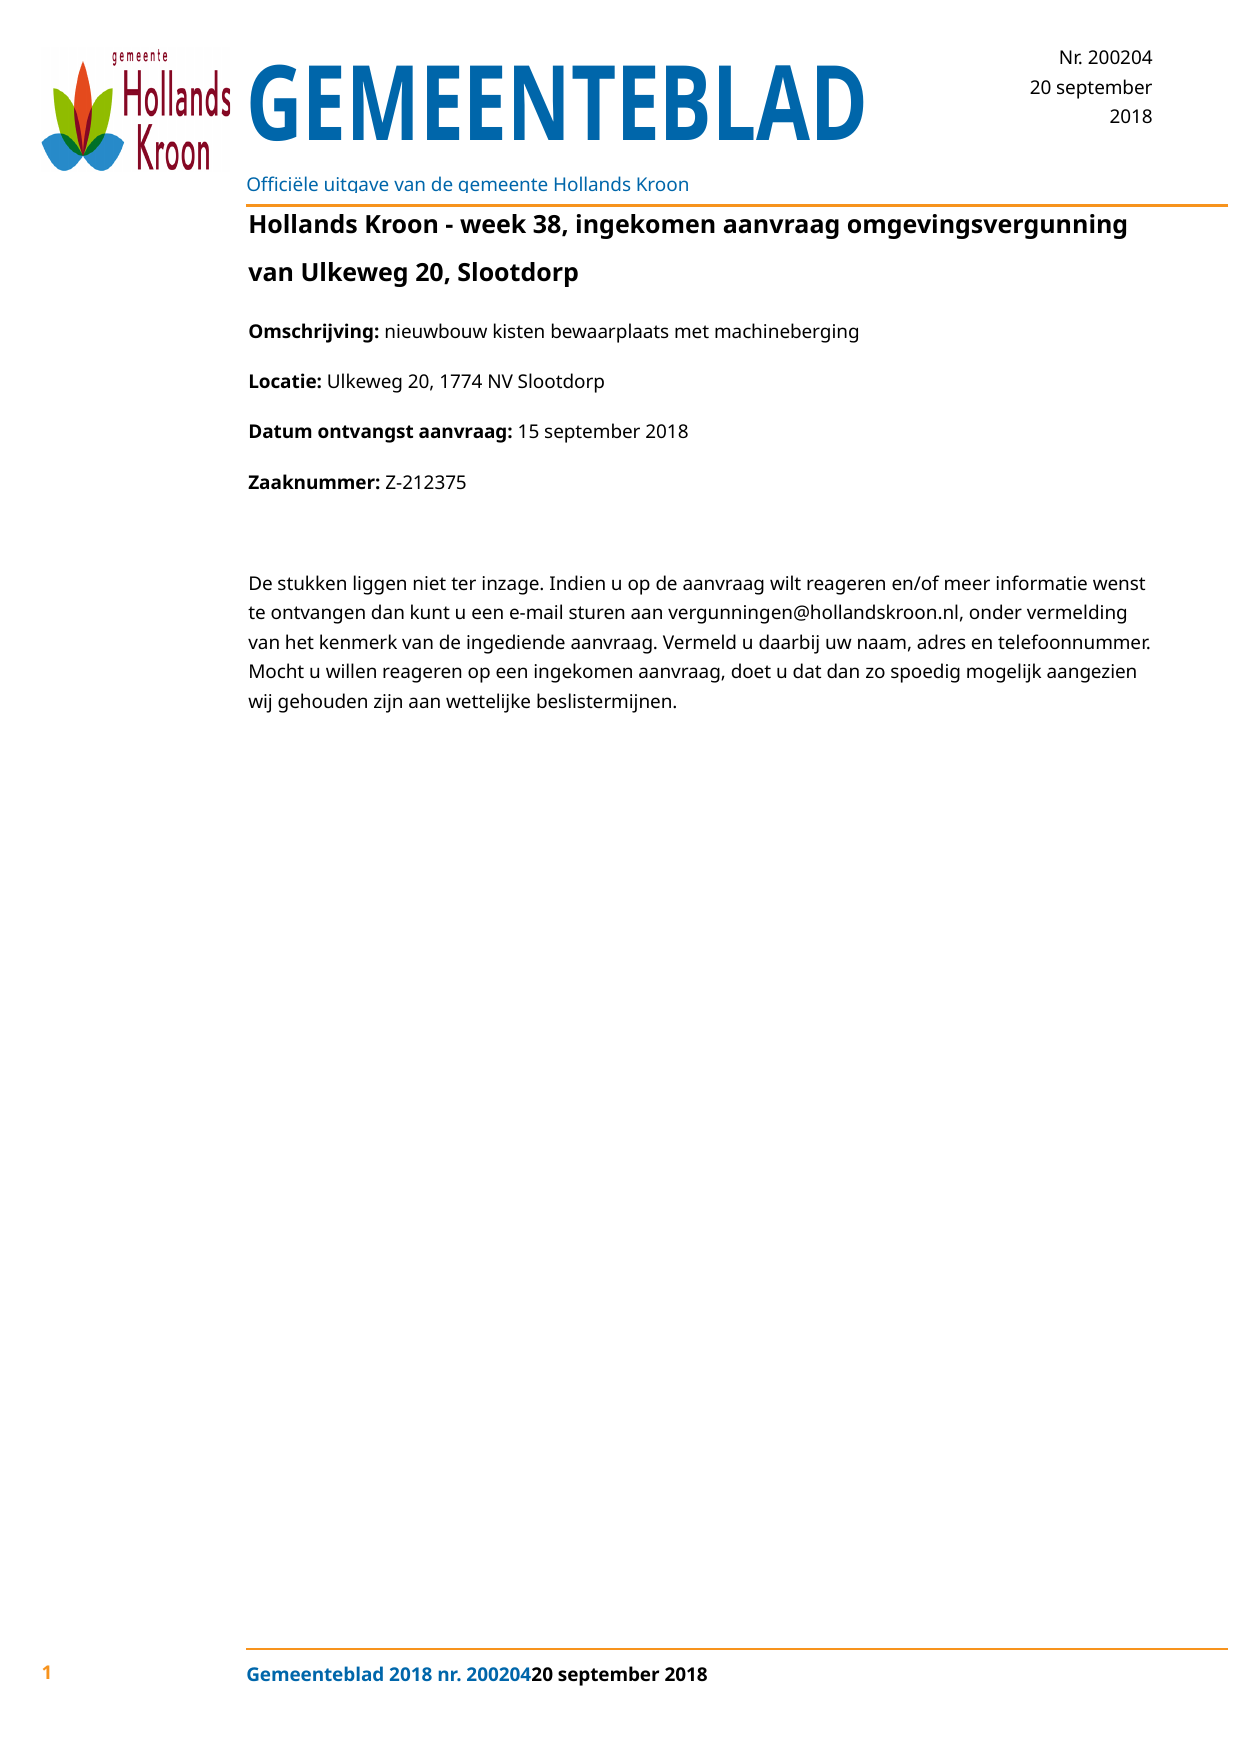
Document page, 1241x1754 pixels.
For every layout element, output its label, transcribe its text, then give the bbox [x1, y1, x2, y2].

text Locatie: Ulkeweg 20, 1774 NV Slootdorp [248, 368, 1152, 394]
picture [41, 47, 231, 172]
text De stukken liggen niet ter inzage. Indien u op de aanvraag wilt reageren en/of meer informatie wenst te ontvangen dan kunt u een e-mail sturen aan vergunningen@hollandskroon.nl, onder vermelding van het kenmerk van de ingediende aanvraag. Vermeld u daarbij uw naam, adres en telefoonnummer. Mocht u willen reageren op een ingekomen aanvraag, doet u dat dan zo spoedig mogelijk aangezien wij gehouden zijn aan wettelijke beslistermijnen. [248, 570, 1152, 714]
text Hollands Kroon - week 38, ingekomen aanvraag omgevingsvergunning van Ulkeweg 20, Slootdorp [248, 207, 1152, 288]
text Zaaknummer: Z-212375 [248, 469, 1152, 495]
text Datum ontvangst aanvraag: 15 september 2018 [248, 419, 1152, 444]
text Omschrijving: nieuwbouw kisten bewaarplaats met machineberging [248, 318, 1152, 344]
